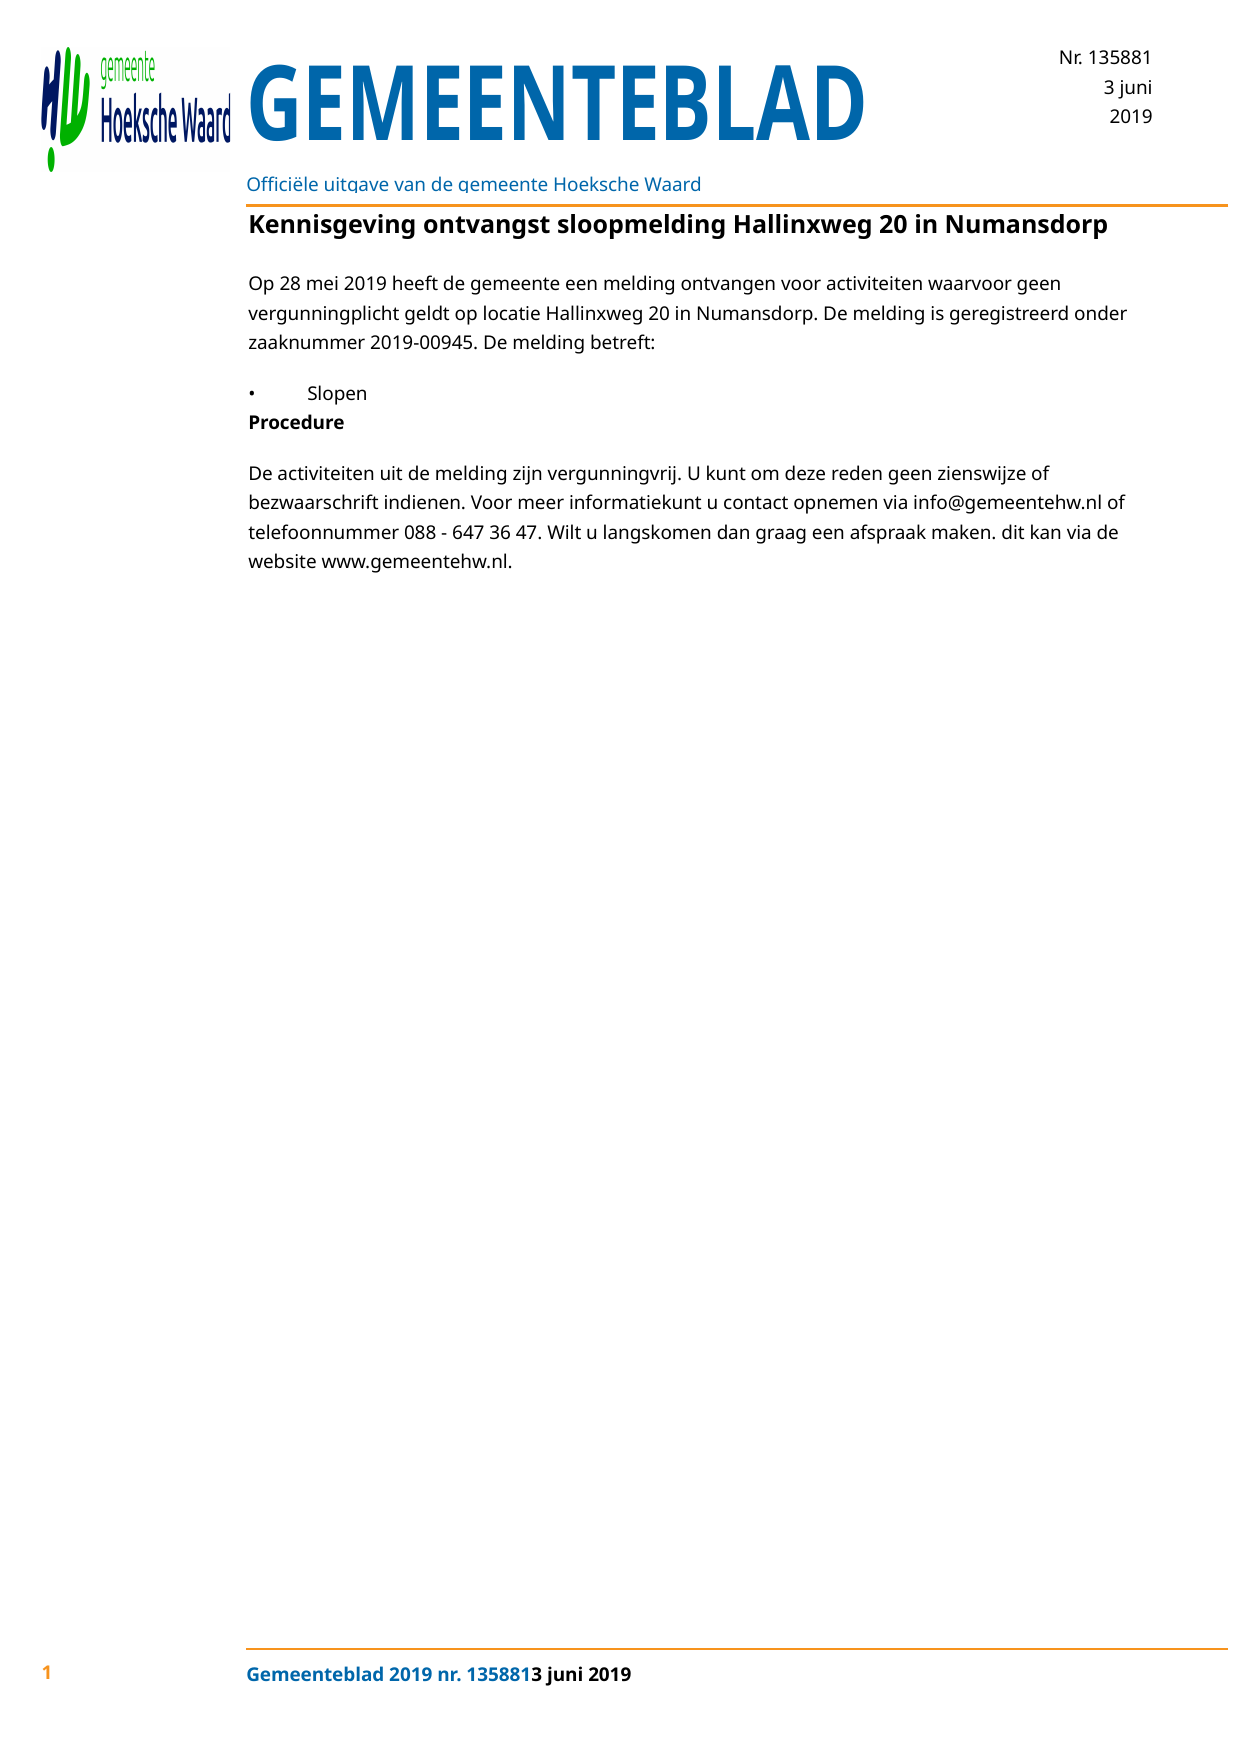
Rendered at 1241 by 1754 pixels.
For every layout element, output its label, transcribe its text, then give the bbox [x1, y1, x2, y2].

picture [41, 47, 231, 172]
list Slopen [248, 380, 1152, 406]
text Procedure [248, 409, 1152, 435]
text Op 28 mei 2019 heeft de gemeente een melding ontvangen voor activiteiten waarvoor geen vergunningplicht geldt op locatie Hallinxweg 20 in Numansdorp. De melding is geregistreerd onder zaaknummer 2019-00945. De melding betreft: [248, 270, 1152, 355]
text Kennisgeving ontvangst sloopmelding Hallinxweg 20 in Numansdorp [248, 207, 1152, 241]
text De activiteiten uit de melding zijn vergunningvrij. U kunt om deze reden geen zienswijze of bezwaarschrift indienen. Voor meer informatiekunt u contact opnemen via info@gemeentehw.nl of telefoonnummer 088 - 647 36 47. Wilt u langskomen dan graag een afspraak maken. dit kan via de website www.gemeentehw.nl. [248, 460, 1152, 574]
